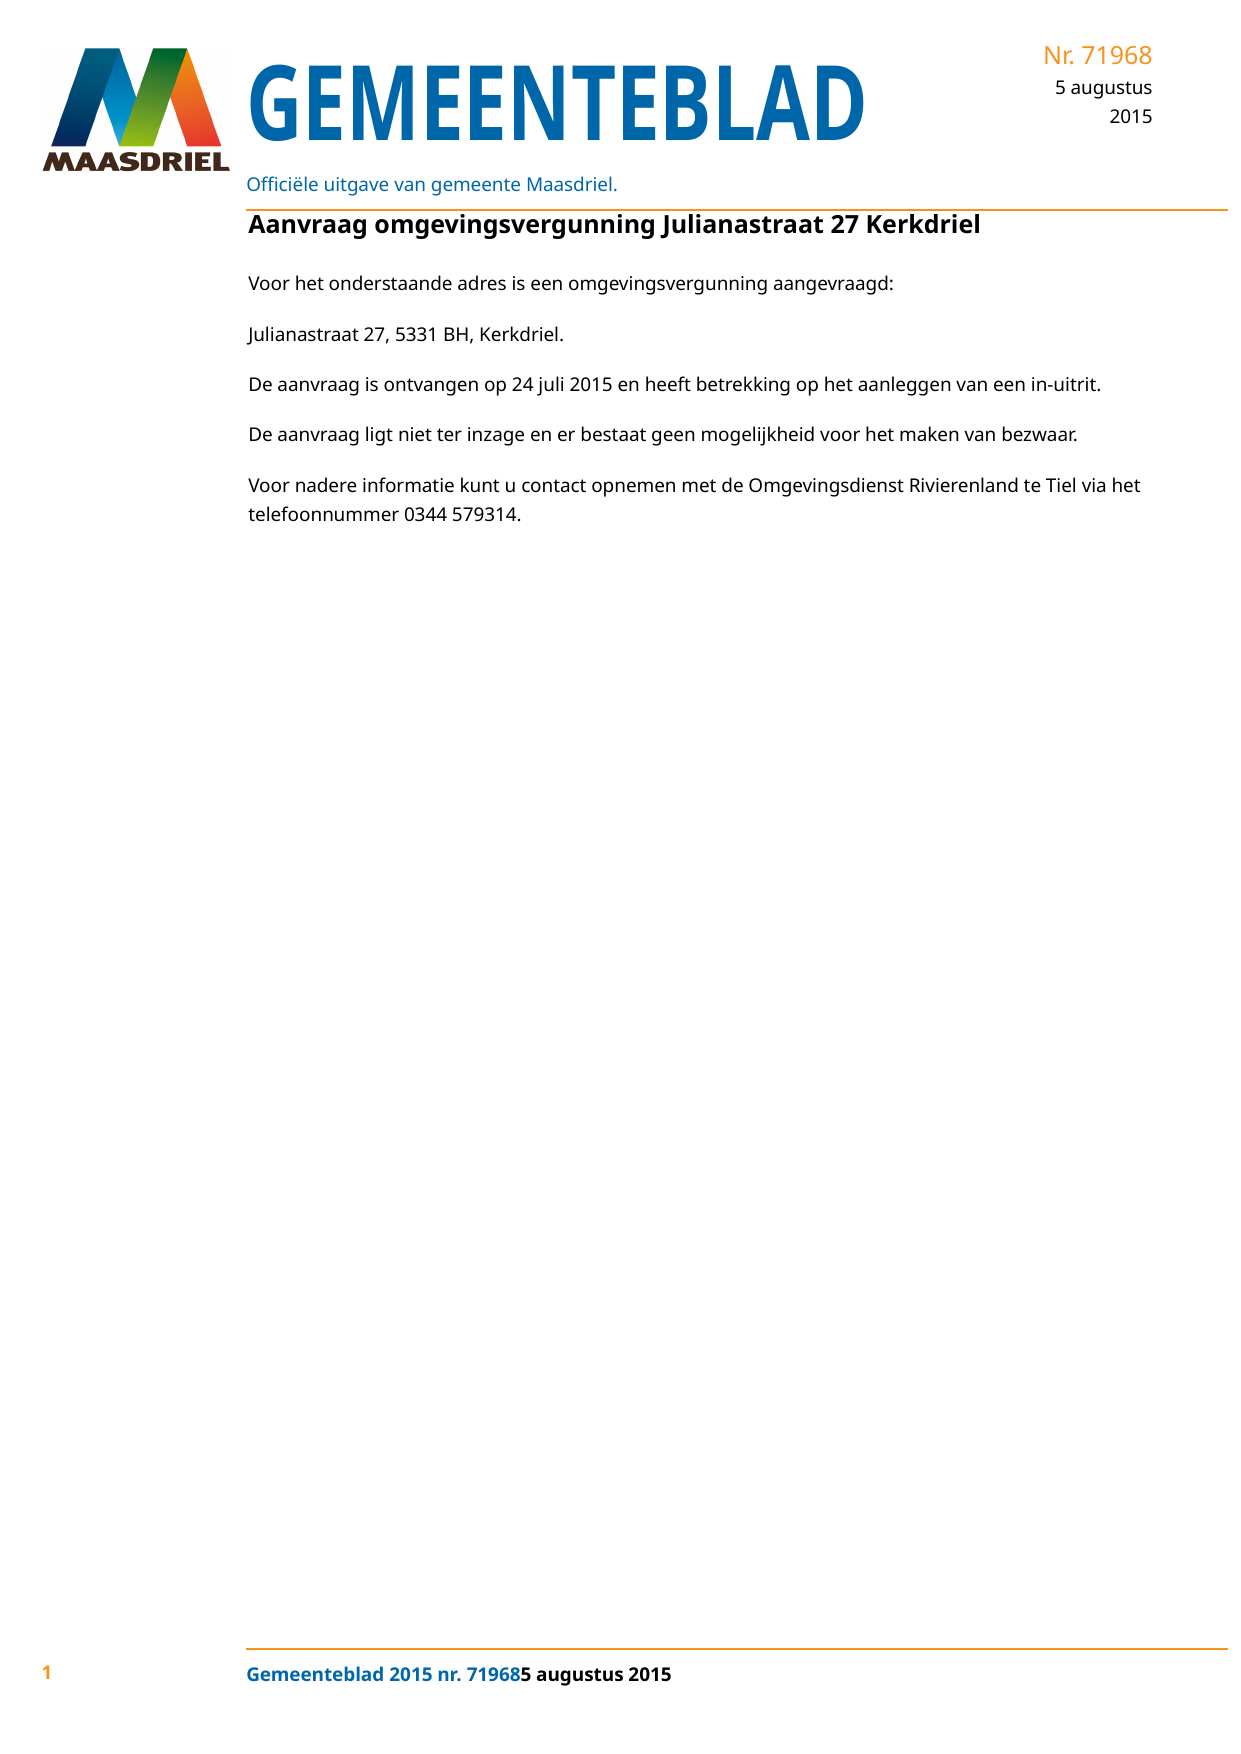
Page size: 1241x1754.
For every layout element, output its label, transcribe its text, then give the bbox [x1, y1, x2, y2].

text De aanvraag is ontvangen op 24 juli 2015 en heeft betrekking op het aanleggen van een in-uitrit. [248, 371, 1152, 397]
text Julianastraat 27, 5331 BH, Kerkdriel. [248, 321, 1152, 346]
text Voor nadere informatie kunt u contact opnemen met de Omgevingsdienst Rivierenland te Tiel via het telefoonnummer 0344 579314. [248, 472, 1152, 527]
text Aanvraag omgevingsvergunning Julianastraat 27 Kerkdriel [248, 211, 1152, 241]
text De aanvraag ligt niet ter inzage en er bestaat geen mogelijkheid voor het maken van bezwaar. [248, 422, 1152, 447]
text Voor het onderstaande adres is een omgevingsvergunning aangevraagd: [248, 270, 1152, 296]
picture [41, 47, 231, 172]
